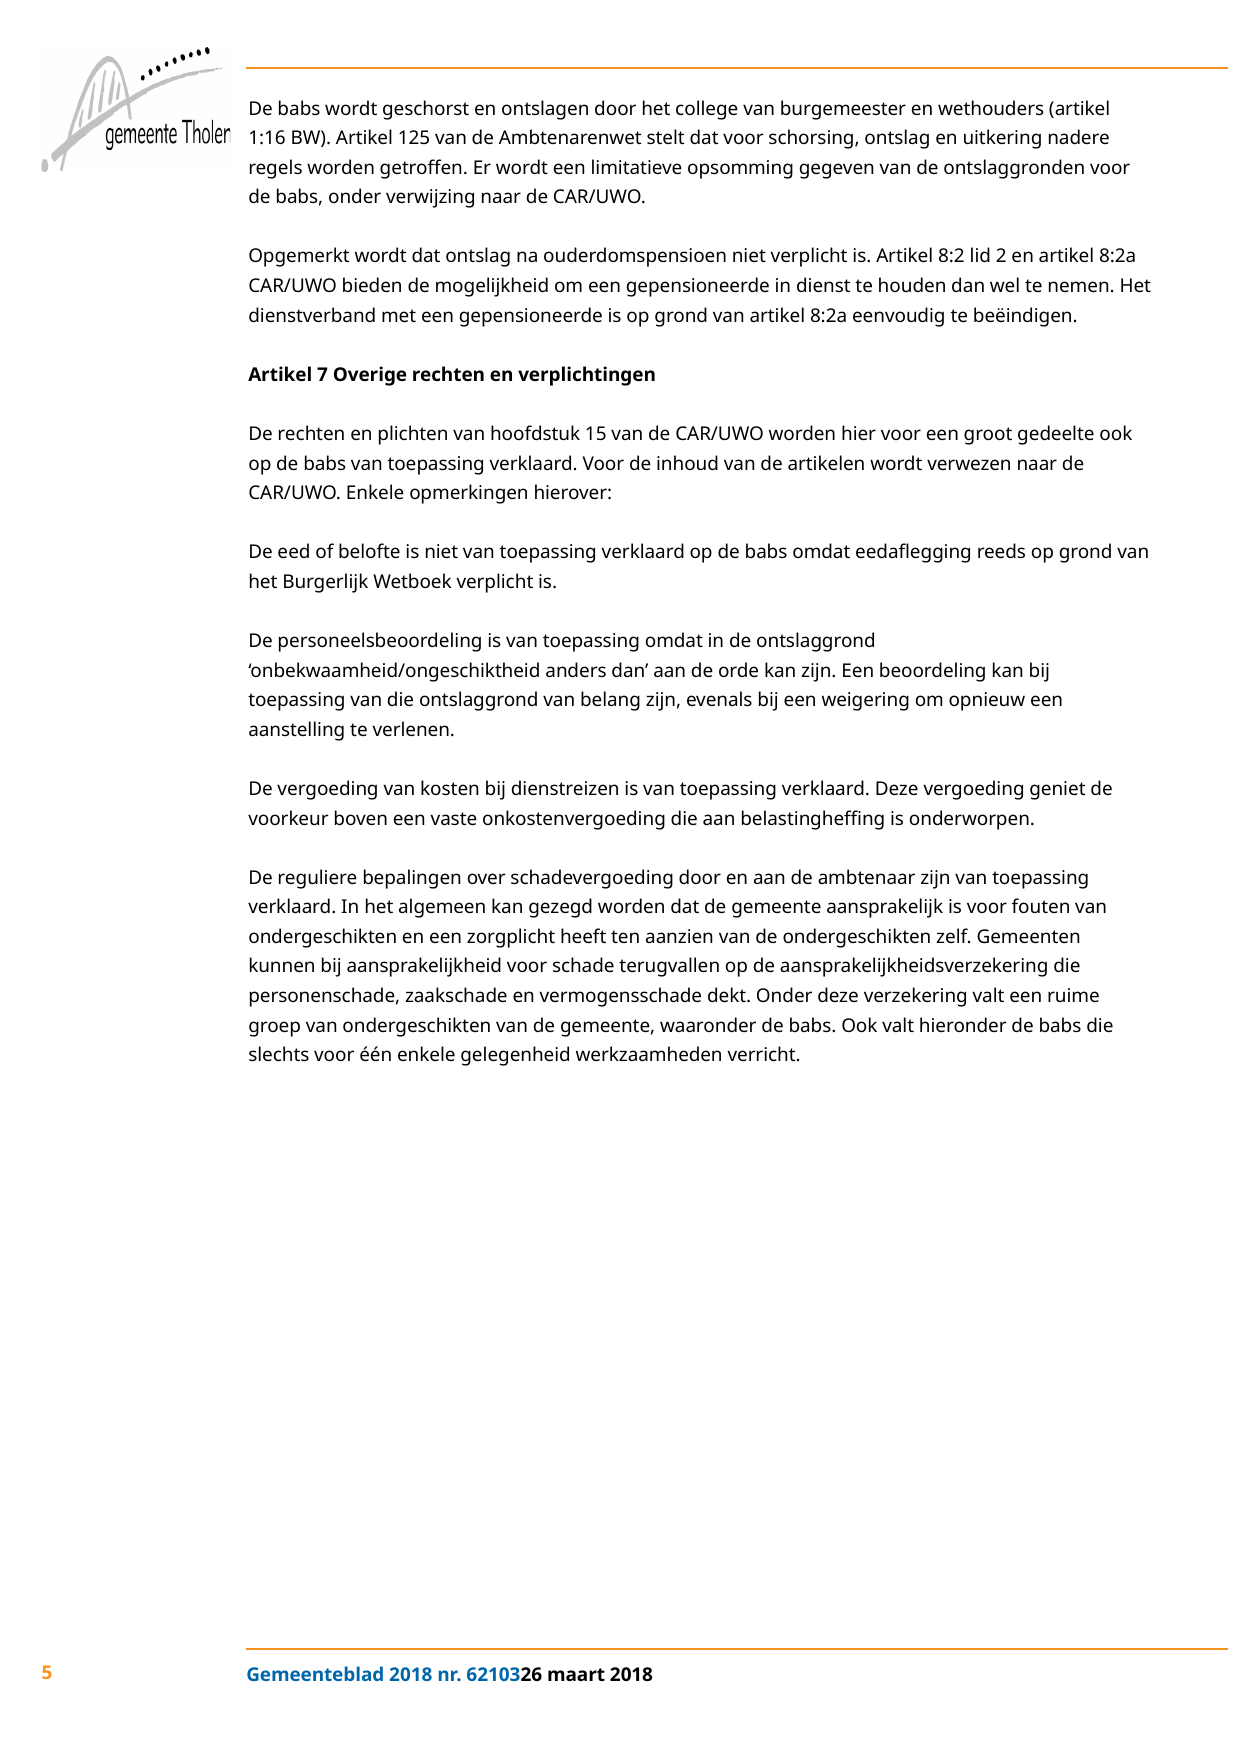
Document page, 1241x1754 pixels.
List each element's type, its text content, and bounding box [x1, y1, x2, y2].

text Artikel 7 Overige rechten en verplichtingen [248, 361, 1152, 387]
text Opgemerkt wordt dat ontslag na ouderdomspensioen niet verplicht is. Artikel 8:2 lid 2 en artikel 8:2a CAR/UWO bieden de mogelijkheid om een gepensioneerde in dienst te houden dan wel te nemen. Het dienstverband met een gepensioneerde is op grond van artikel 8:2a eenvoudig te beëindigen. [248, 243, 1152, 328]
text De eed of belofte is niet van toepassing verklaard op de babs omdat eedaflegging reeds op grond van het Burgerlijk Wetboek verplicht is. [248, 538, 1152, 594]
text De personeelsbeoordeling is van toepassing omdat in de ontslaggrond ‘onbekwaamheid/ongeschiktheid anders dan’ aan de orde kan zijn. Een beoordeling kan bij toepassing van die ontslaggrond van belang zijn, evenals bij een weigering om opnieuw een aanstelling te verlenen. [248, 627, 1152, 742]
picture [41, 47, 231, 172]
text De reguliere bepalingen over schadevergoeding door en aan de ambtenaar zijn van toepassing verklaard. In het algemeen kan gezegd worden dat de gemeente aansprakelijk is voor fouten van ondergeschikten en een zorgplicht heeft ten aanzien van de ondergeschikten zelf. Gemeenten kunnen bij aansprakelijkheid voor schade terugvallen op de aansprakelijkheidsverzekering die personenschade, zaakschade en vermogensschade dekt. Onder deze verzekering valt een ruime groep van ondergeschikten van de gemeente, waaronder de babs. Ook valt hieronder de babs die slechts voor één enkele gelegenheid werkzaamheden verricht. [248, 864, 1152, 1067]
text De vergoeding van kosten bij dienstreizen is van toepassing verklaard. Deze vergoeding geniet de voorkeur boven een vaste onkostenvergoeding die aan belastingheffing is onderworpen. [248, 775, 1152, 831]
text De babs wordt geschorst en ontslagen door het college van burgemeester en wethouders (artikel 1:16 BW). Artikel 125 van de Ambtenarenwet stelt dat voor schorsing, ontslag en uitkering nadere regels worden getroffen. Er wordt een limitatieve opsomming gegeven van de ontslaggronden voor de babs, onder verwijzing naar de CAR/UWO. [248, 95, 1152, 209]
text De rechten en plichten van hoofdstuk 15 van de CAR/UWO worden hier voor een groot gedeelte ook op de babs van toepassing verklaard. Voor de inhoud van de artikelen wordt verwezen naar de CAR/UWO. Enkele opmerkingen hierover: [248, 420, 1152, 505]
